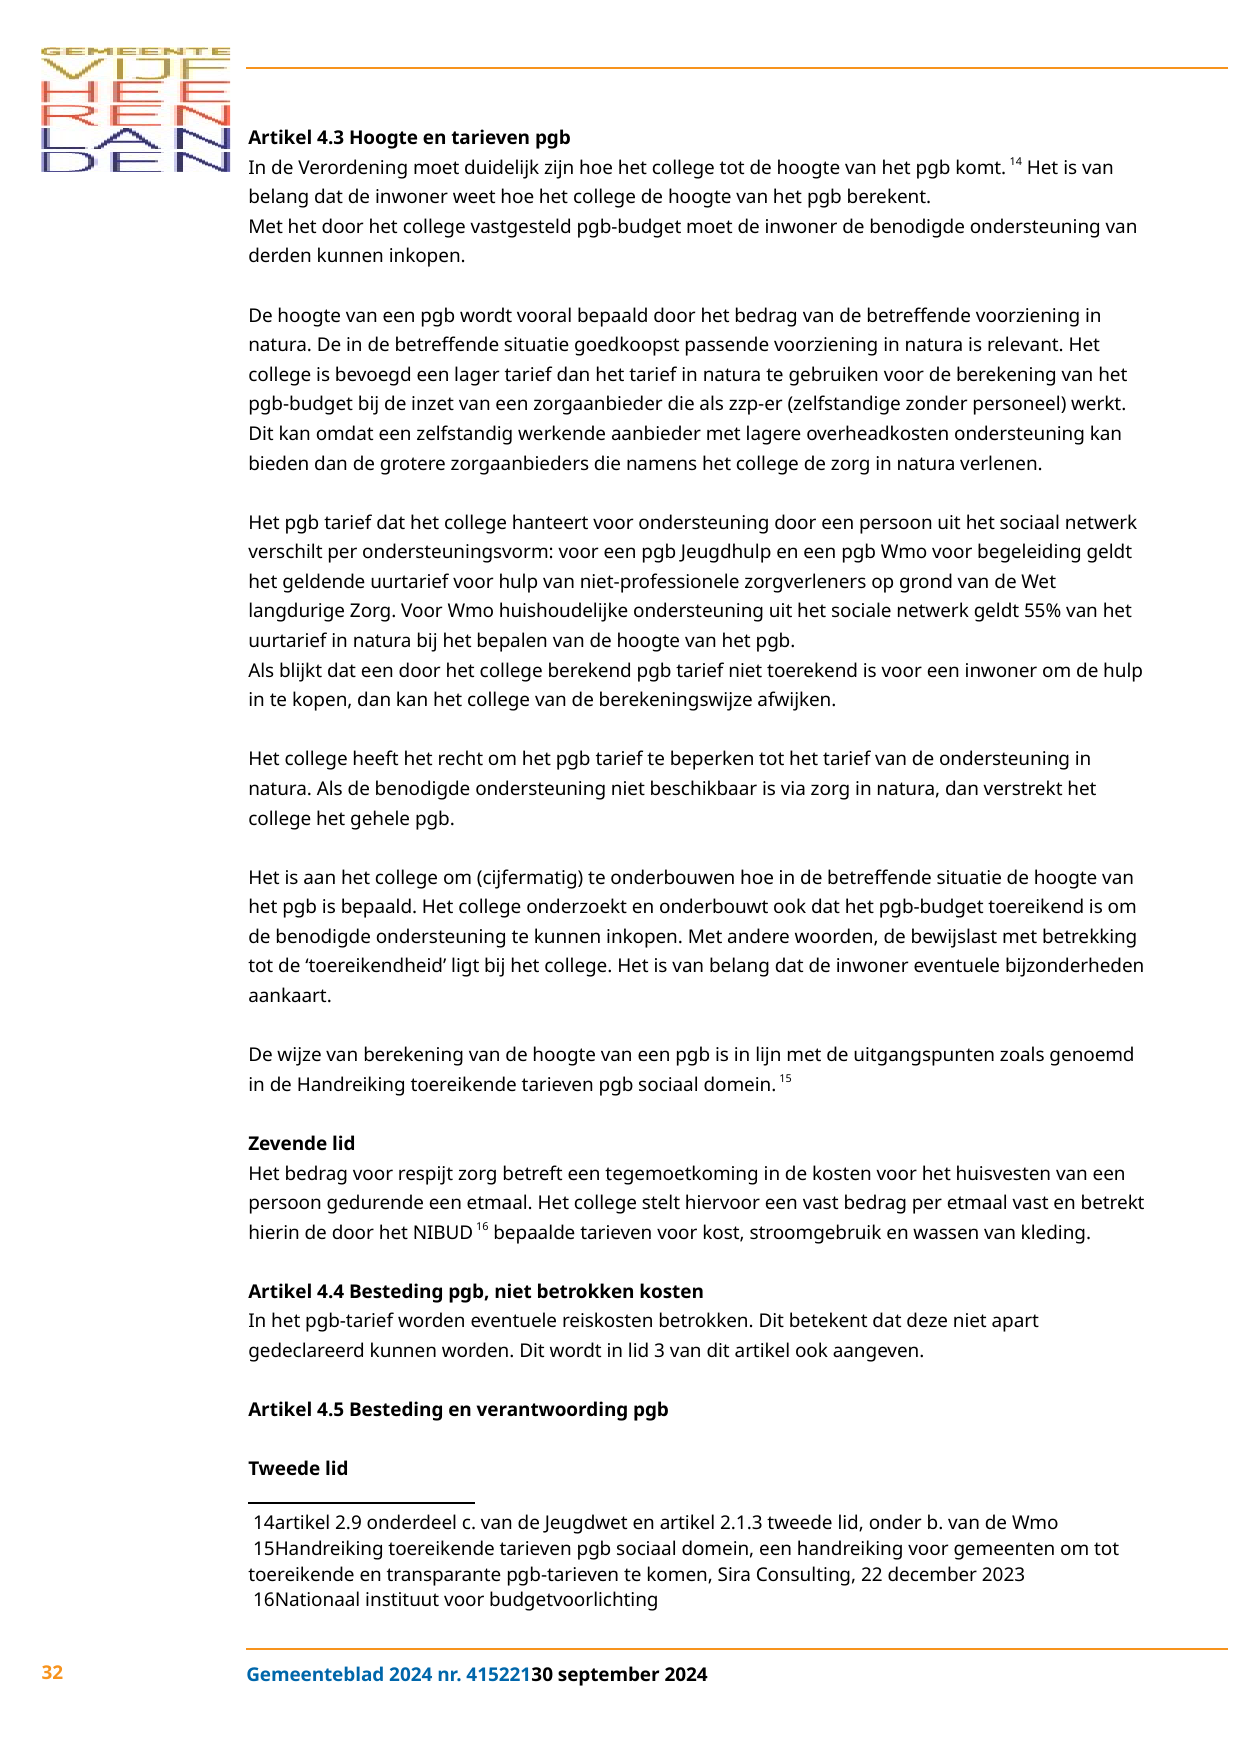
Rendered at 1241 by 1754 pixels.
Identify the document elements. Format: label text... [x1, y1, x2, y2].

picture [41, 47, 231, 172]
text Handreiking toereikende tarieven pgb sociaal domein, een handreiking voor gemeenten om tot toereikende en transparante pgb-tarieven te komen, Sira Consulting, 22 december 2023 [248, 1535, 1152, 1586]
text Als blijkt dat een door het college berekend pgb tarief niet toerekend is voor een inwoner om de hulp in te kopen, dan kan het college van de berekeningswijze afwijken. [248, 657, 1152, 712]
text In de Verordening moet duidelijk zijn hoe het college tot de hoogte van het pgb komt. Het is van belang dat de inwoner weet hoe het college de hoogte van het pgb berekent. [248, 154, 1152, 209]
text Het college heeft het recht om het pgb tarief te beperken tot het tarief van de ondersteuning in natura. Als de benodigde ondersteuning niet beschikbaar is via zorg in natura, dan verstrekt het college het gehele pgb. [248, 746, 1152, 831]
text Tweede lid [248, 1456, 1152, 1481]
text Het pgb tarief dat het college hanteert voor ondersteuning door een persoon uit het sociaal netwerk verschilt per ondersteuningsvorm: voor een pgb Jeugdhulp en een pgb Wmo voor begeleiding geldt het geldende uurtarief voor hulp van niet-professionele zorgverleners op grond van de Wet langdurige Zorg. Voor Wmo huishoudelijke ondersteuning uit het sociale netwerk geldt 55% van het uurtarief in natura bij het bepalen van de hoogte van het pgb. [248, 509, 1152, 653]
text Artikel 4.5 Besteding en verantwoording pgb [248, 1396, 1152, 1422]
text Artikel 4.3 Hoogte en tarieven pgb [248, 124, 1152, 150]
text Nationaal instituut voor budgetvoorlichting [248, 1586, 1152, 1612]
text artikel 2.9 onderdeel c. van de Jeugdwet en artikel 2.1.3 tweede lid, onder b. van de Wmo [248, 1509, 1152, 1535]
text Het is aan het college om (cijfermatig) te onderbouwen hoe in de betreffende situatie de hoogte van het pgb is bepaald. Het college onderzoekt en onderbouwt ook dat het pgb-budget toereikend is om de benodigde ondersteuning te kunnen inkopen. Met andere woorden, de bewijslast met betrekking tot de ‘toereikendheid’ ligt bij het college. Het is van belang dat de inwoner eventuele bijzonderheden aankaart. [248, 864, 1152, 1008]
text Artikel 4.4 Besteding pgb, niet betrokken kosten [248, 1278, 1152, 1304]
text Zevende lid [248, 1130, 1152, 1156]
text Met het door het college vastgesteld pgb-budget moet de inwoner de benodigde ondersteuning van derden kunnen inkopen. [248, 213, 1152, 268]
text In het pgb-tarief worden eventuele reiskosten betrokken. Dit betekent dat deze niet apart gedeclareerd kunnen worden. Dit wordt in lid 3 van dit artikel ook aangeven. [248, 1308, 1152, 1363]
text Het bedrag voor respijt zorg betreft een tegemoetkoming in de kosten voor het huisvesten van een persoon gedurende een etmaal. Het college stelt hiervoor een vast bedrag per etmaal vast en betrekt hierin de door het NIBUD bepaalde tarieven voor kost, stroomgebruik en wassen van kleding. [248, 1160, 1152, 1245]
text De hoogte van een pgb wordt vooral bepaald door het bedrag van de betreffende voorziening in natura. De in de betreffende situatie goedkoopst passende voorziening in natura is relevant. Het college is bevoegd een lager tarief dan het tarief in natura te gebruiken voor de berekening van het pgb-budget bij de inzet van een zorgaanbieder die als zzp-er (zelfstandige zonder personeel) werkt. Dit kan omdat een zelfstandig werkende aanbieder met lagere overheadkosten ondersteuning kan bieden dan de grotere zorgaanbieders die namens het college de zorg in natura verlenen. [248, 302, 1152, 476]
text De wijze van berekening van de hoogte van een pgb is in lijn met de uitgangspunten zoals genoemd in de Handreiking toereikende tarieven pgb sociaal domein. [248, 1041, 1152, 1097]
